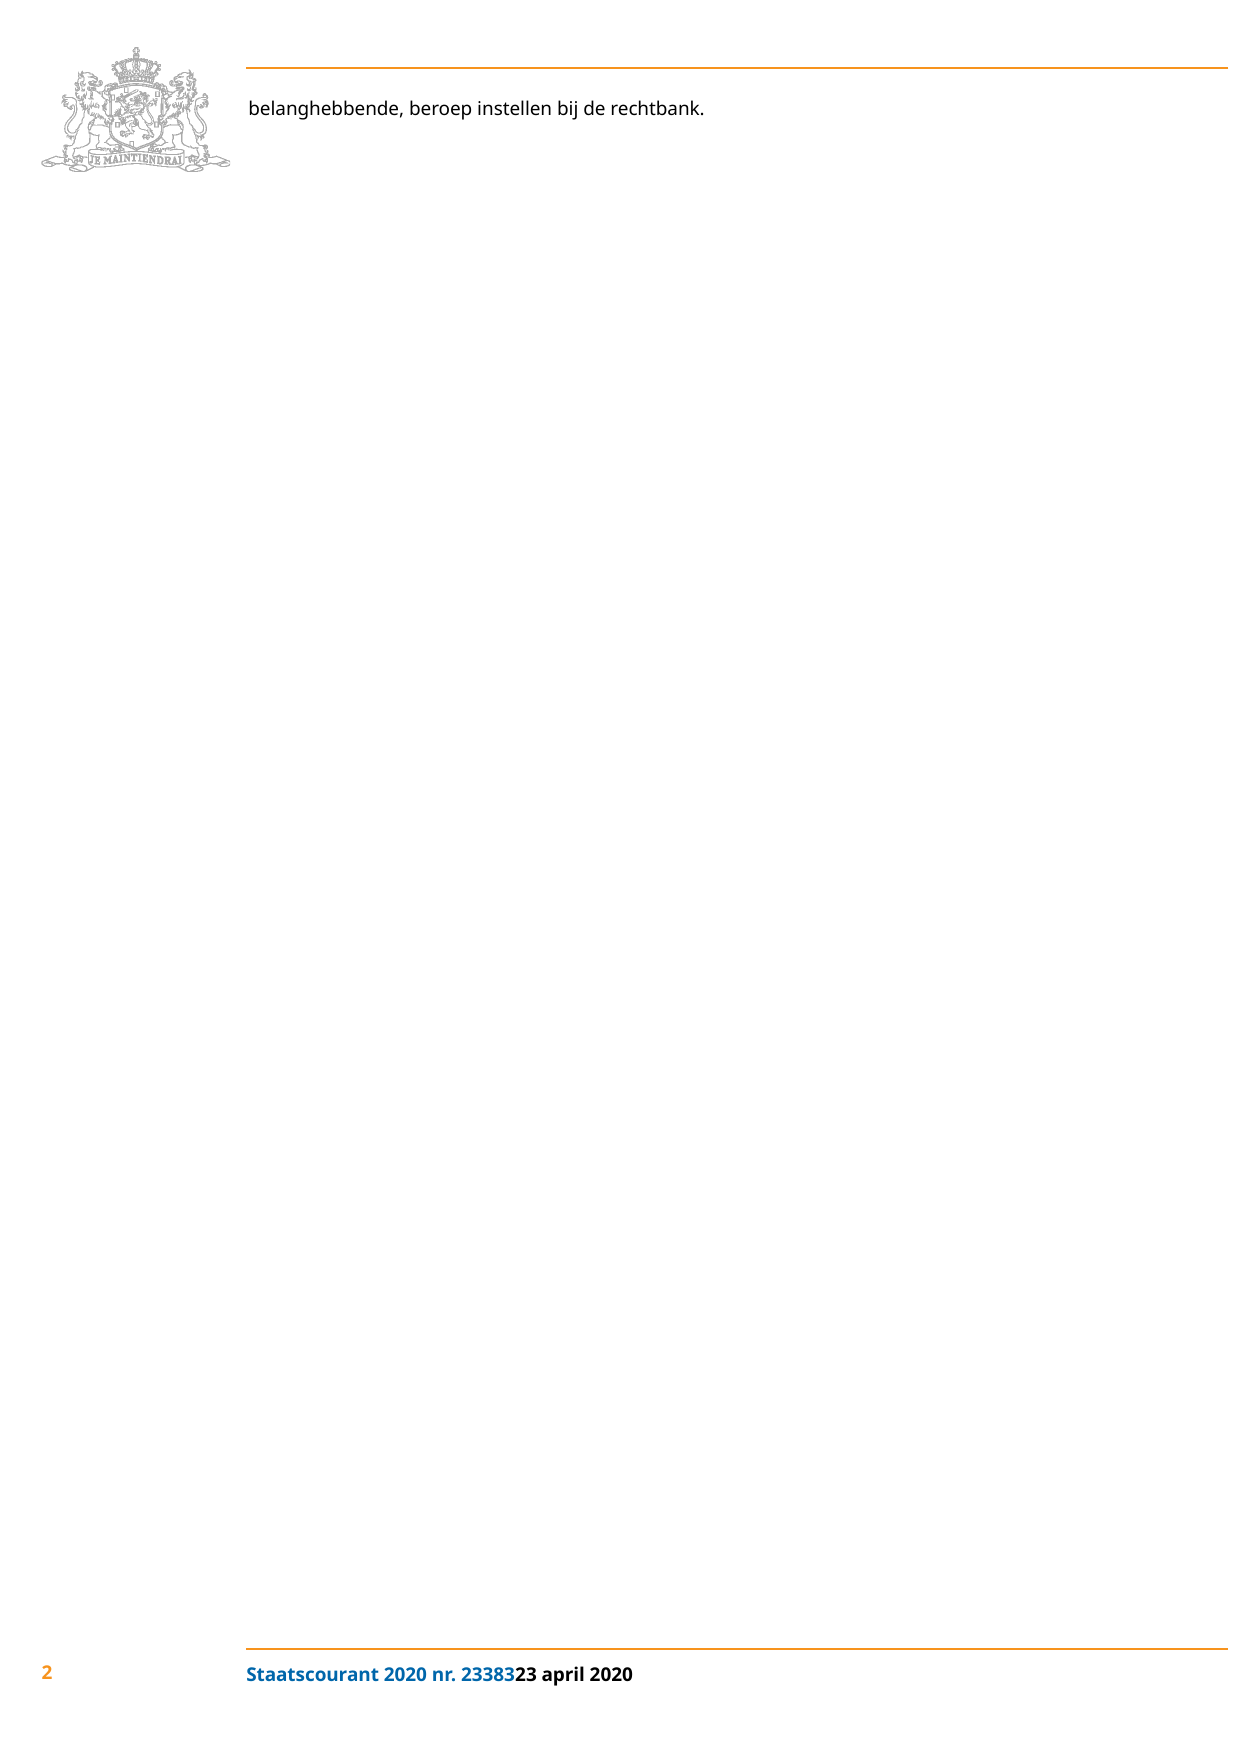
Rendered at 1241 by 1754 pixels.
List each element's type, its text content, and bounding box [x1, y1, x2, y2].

picture [41, 47, 231, 172]
text belanghebbende, beroep instellen bij de rechtbank. [248, 95, 1152, 121]
